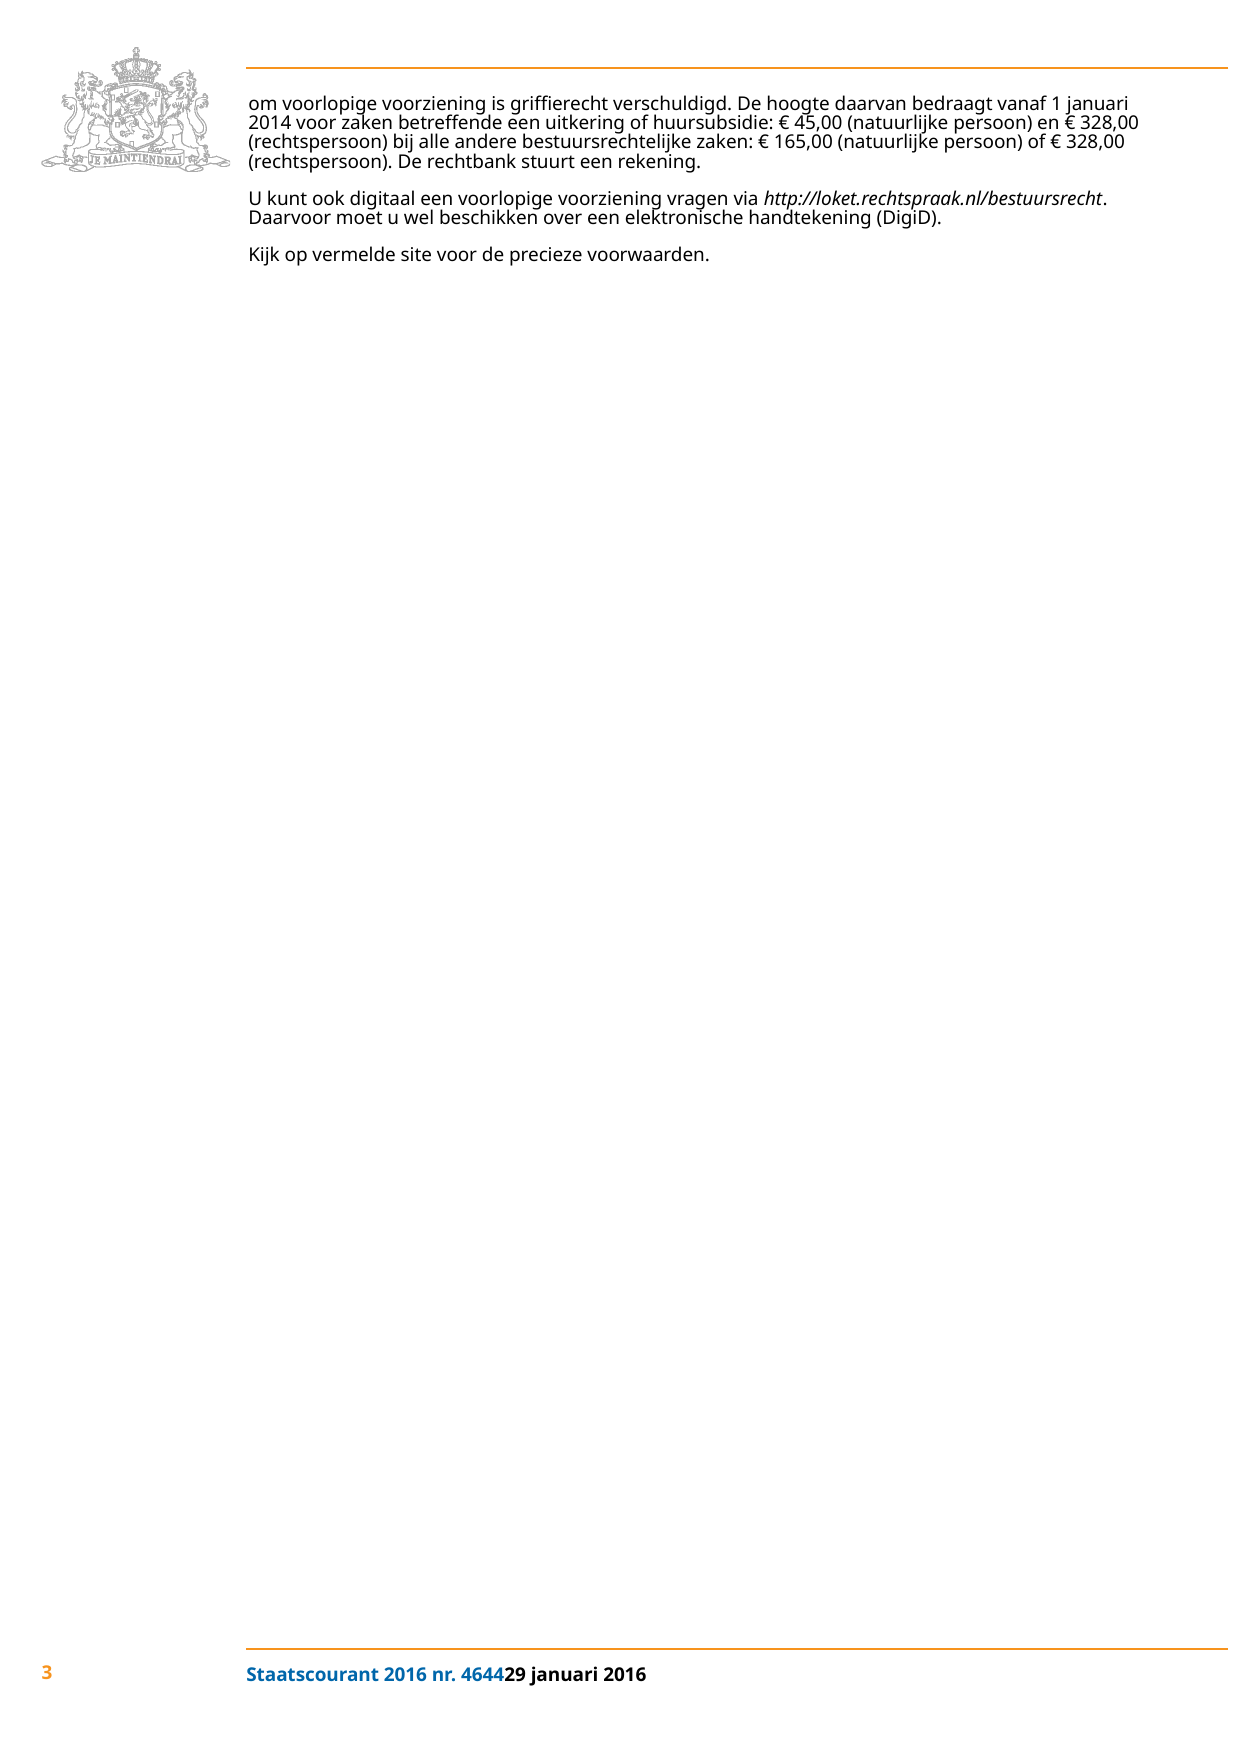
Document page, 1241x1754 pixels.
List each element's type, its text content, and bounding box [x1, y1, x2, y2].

picture [41, 47, 231, 172]
text U kunt ook digitaal een voorlopige voorziening vragen via http://loket.rechtspraak.nl/bestuursrecht. Daarvoor moet u wel beschikken over een elektronische handtekening (DigiD). [248, 189, 1152, 228]
text om voorlopige voorziening is griffierecht verschuldigd. De hoogte daarvan bedraagt vanaf 1 januari 2014 voor zaken betreffende een uitkering of huursubsidie: € 45,00 (natuurlijke persoon) en € 328,00 (rechtspersoon) bij alle andere bestuursrechtelijke zaken: € 165,00 (natuurlijke persoon) of € 328,00 (rechtspersoon). De rechtbank stuurt een rekening. [248, 95, 1152, 172]
text Kijk op vermelde site voor de precieze voorwaarden. [248, 246, 1152, 265]
